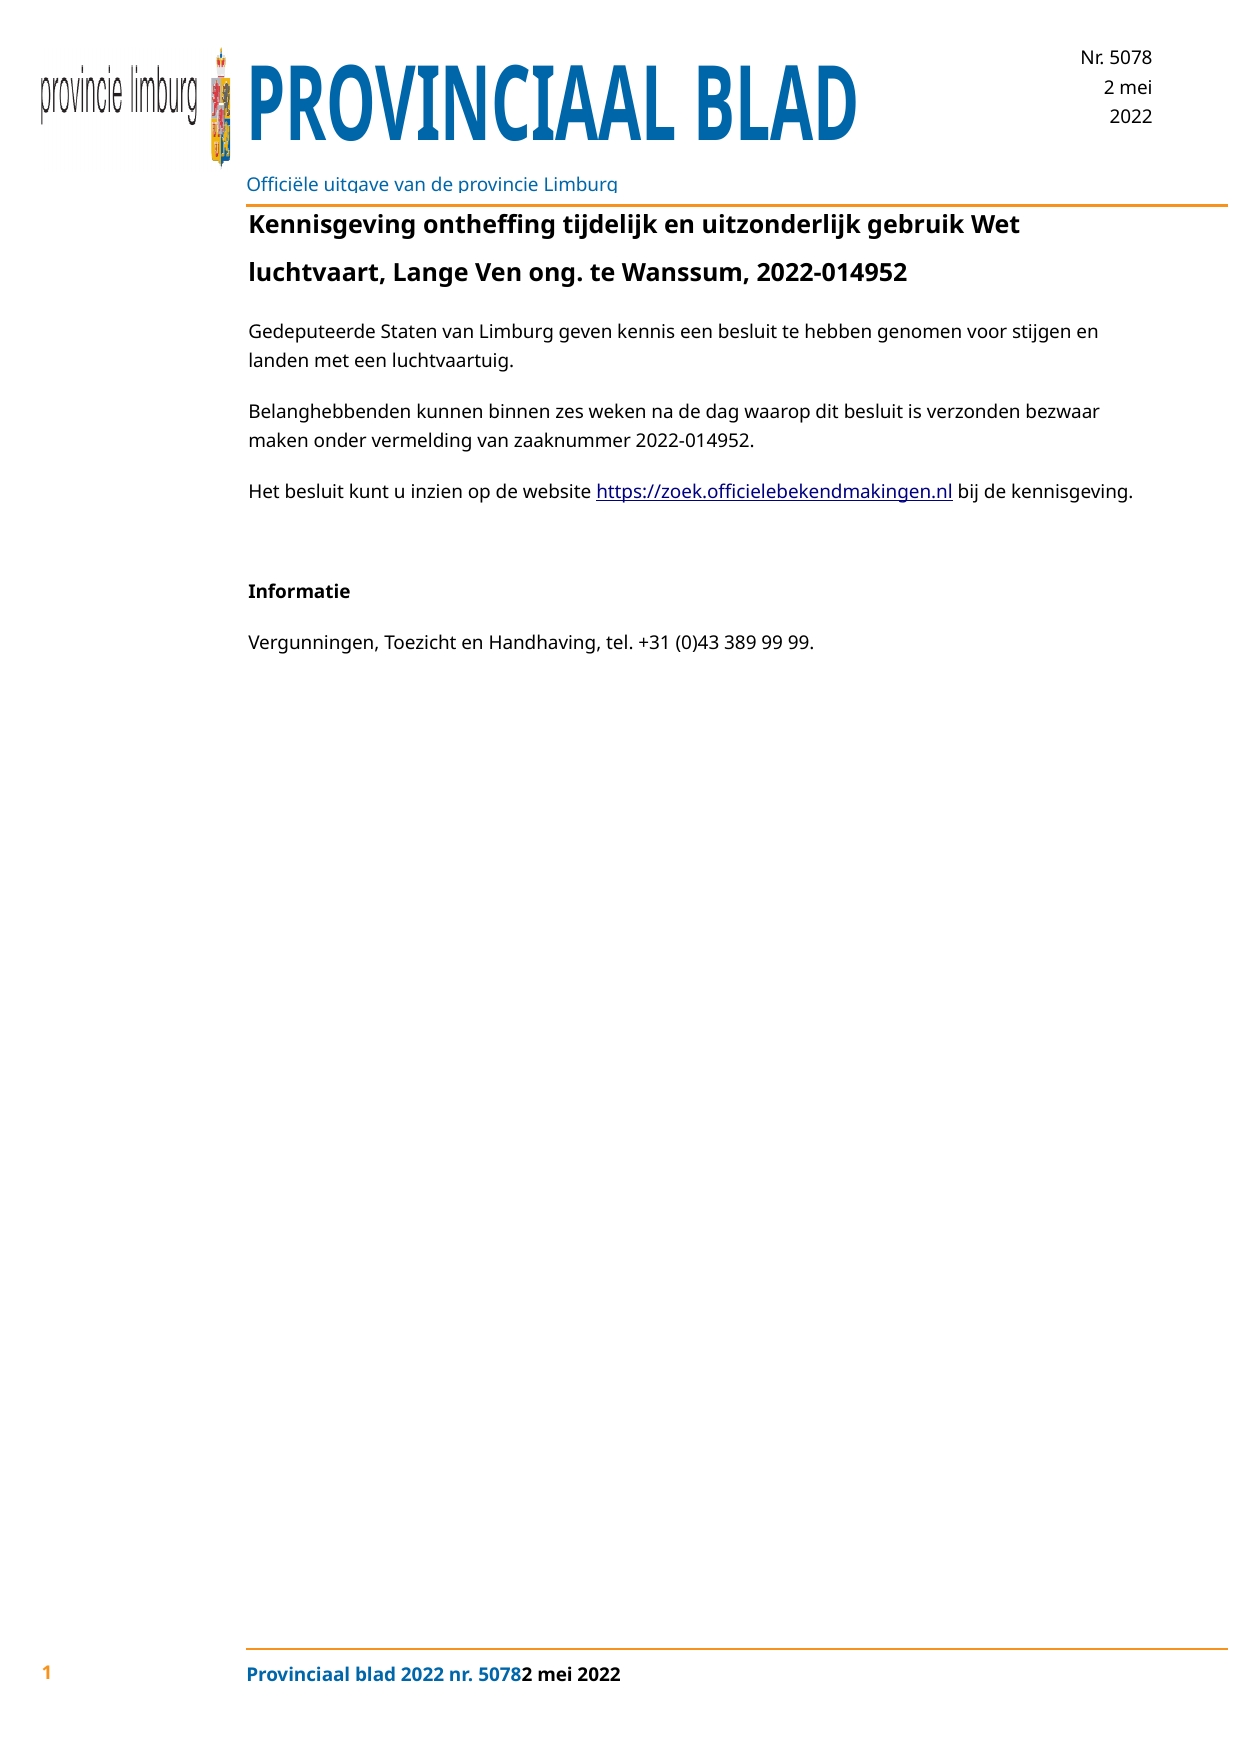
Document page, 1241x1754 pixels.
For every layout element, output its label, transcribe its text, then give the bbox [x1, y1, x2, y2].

text Vergunningen, Toezicht en Handhaving, tel. +31 (0)43 389 99 99. [248, 629, 1152, 655]
text Kennisgeving ontheffing tijdelijk en uitzonderlijk gebruik Wet luchtvaart, Lange Ven ong. te Wanssum, 2022-014952 [248, 207, 1152, 288]
text Belanghebbenden kunnen binnen zes weken na de dag waarop dit besluit is verzonden bezwaar maken onder vermelding van zaaknummer 2022-014952. [248, 398, 1152, 453]
picture [41, 47, 231, 172]
text Het besluit kunt u inzien op de website https://zoek.officielebekendmakingen.nl bij de kennisgeving. [248, 478, 1152, 504]
text Informatie [248, 579, 1152, 604]
text Gedeputeerde Staten van Limburg geven kennis een besluit te hebben genomen voor stijgen en landen met een luchtvaartuig. [248, 318, 1152, 373]
